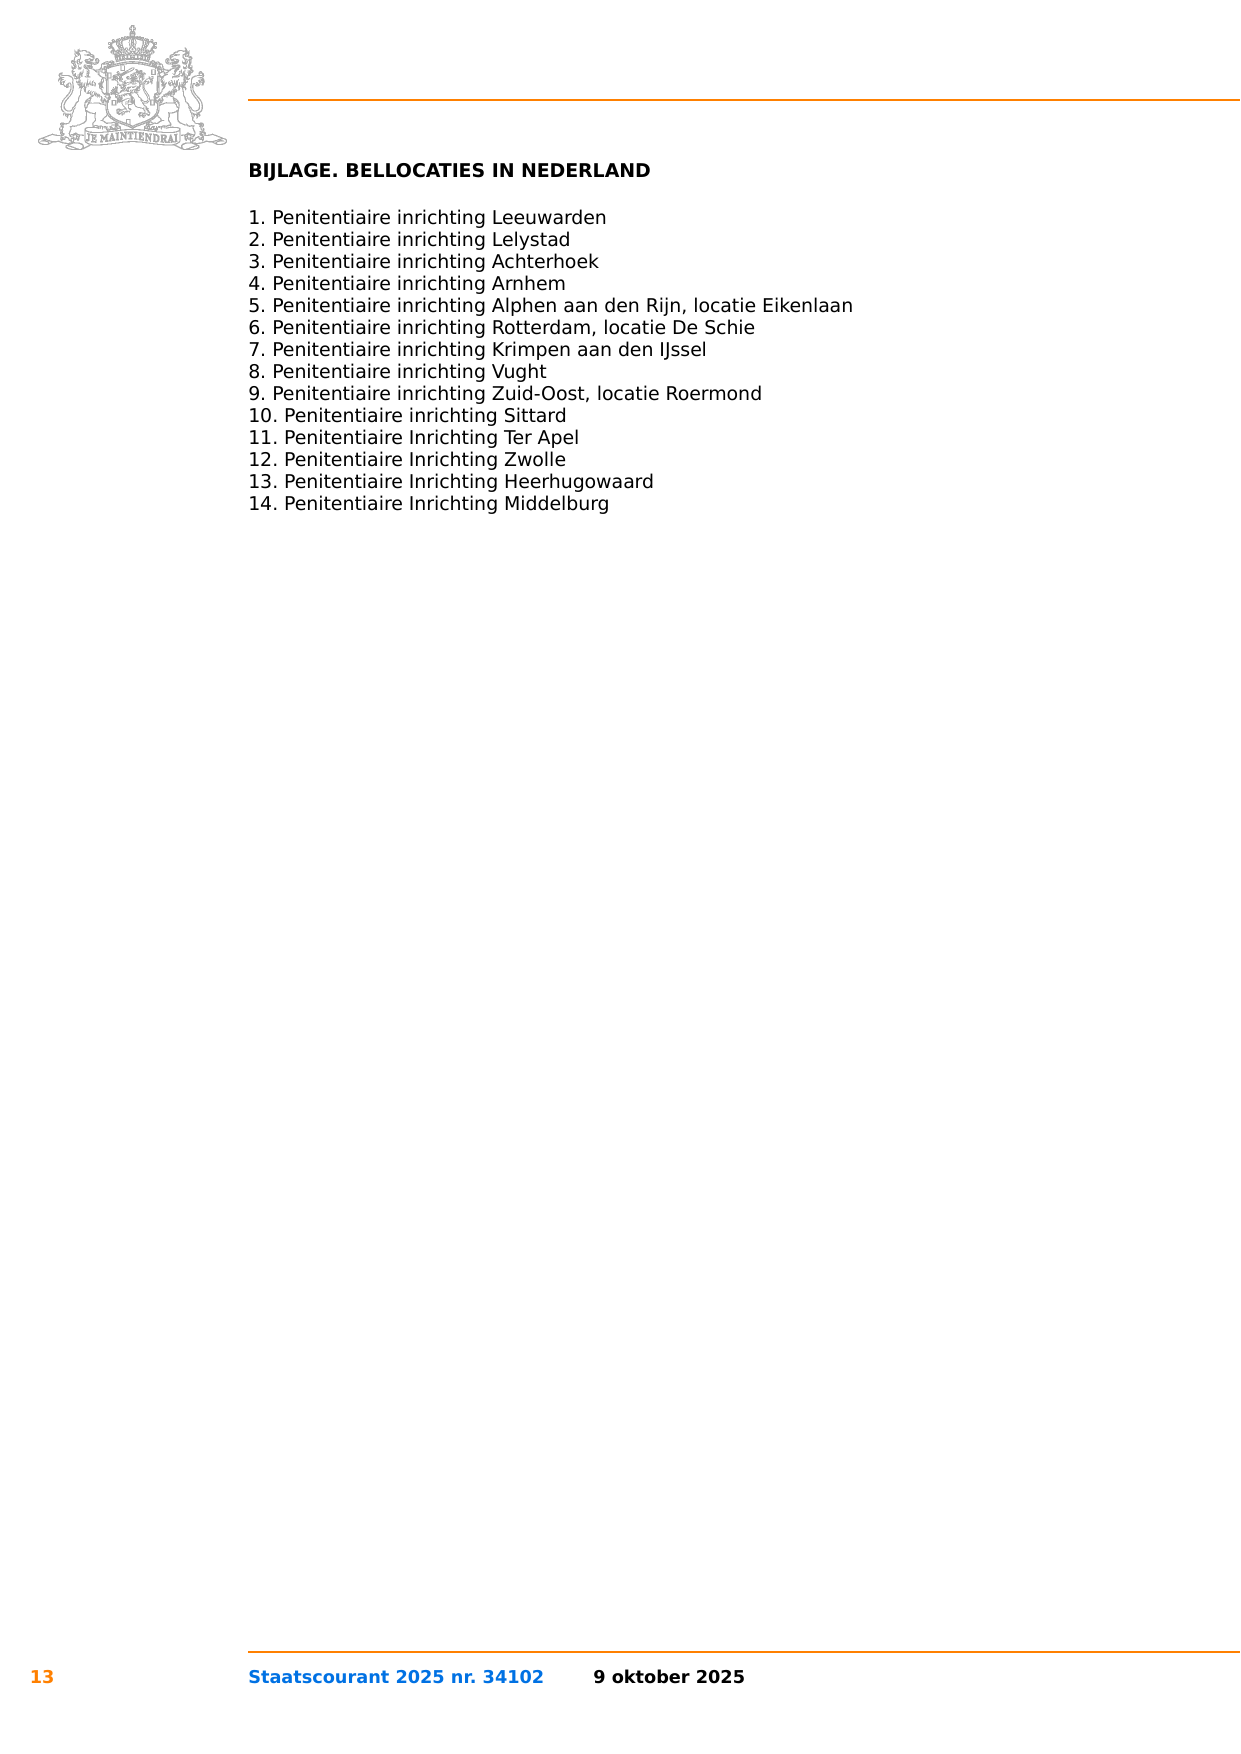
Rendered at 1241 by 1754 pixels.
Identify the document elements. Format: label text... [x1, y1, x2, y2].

text 12. Penitentiaire Inrichting Zwolle [248, 449, 1163, 471]
text 6. Penitentiaire inrichting Rotterdam, locatie De Schie [248, 317, 1163, 339]
subtitle BIJLAGE. BELLOCATIES IN NEDERLAND [248, 160, 1163, 182]
picture [38, 25, 227, 150]
text 2. Penitentiaire inrichting Lelystad [248, 229, 1163, 251]
text 13. Penitentiaire Inrichting Heerhugowaard [248, 471, 1163, 493]
text 8. Penitentiaire inrichting Vught [248, 361, 1163, 383]
text 5. Penitentiaire inrichting Alphen aan den Rijn, locatie Eikenlaan [248, 295, 1163, 317]
text 10. Penitentiaire inrichting Sittard [248, 405, 1163, 427]
text 11. Penitentiaire Inrichting Ter Apel [248, 427, 1163, 449]
text 14. Penitentiaire Inrichting Middelburg [248, 493, 1163, 514]
text 1. Penitentiaire inrichting Leeuwarden [248, 207, 1163, 229]
text 7. Penitentiaire inrichting Krimpen aan den IJssel [248, 339, 1163, 361]
text 9. Penitentiaire inrichting Zuid-Oost, locatie Roermond [248, 383, 1163, 405]
text 4. Penitentiaire inrichting Arnhem [248, 273, 1163, 295]
text 3. Penitentiaire inrichting Achterhoek [248, 251, 1163, 273]
